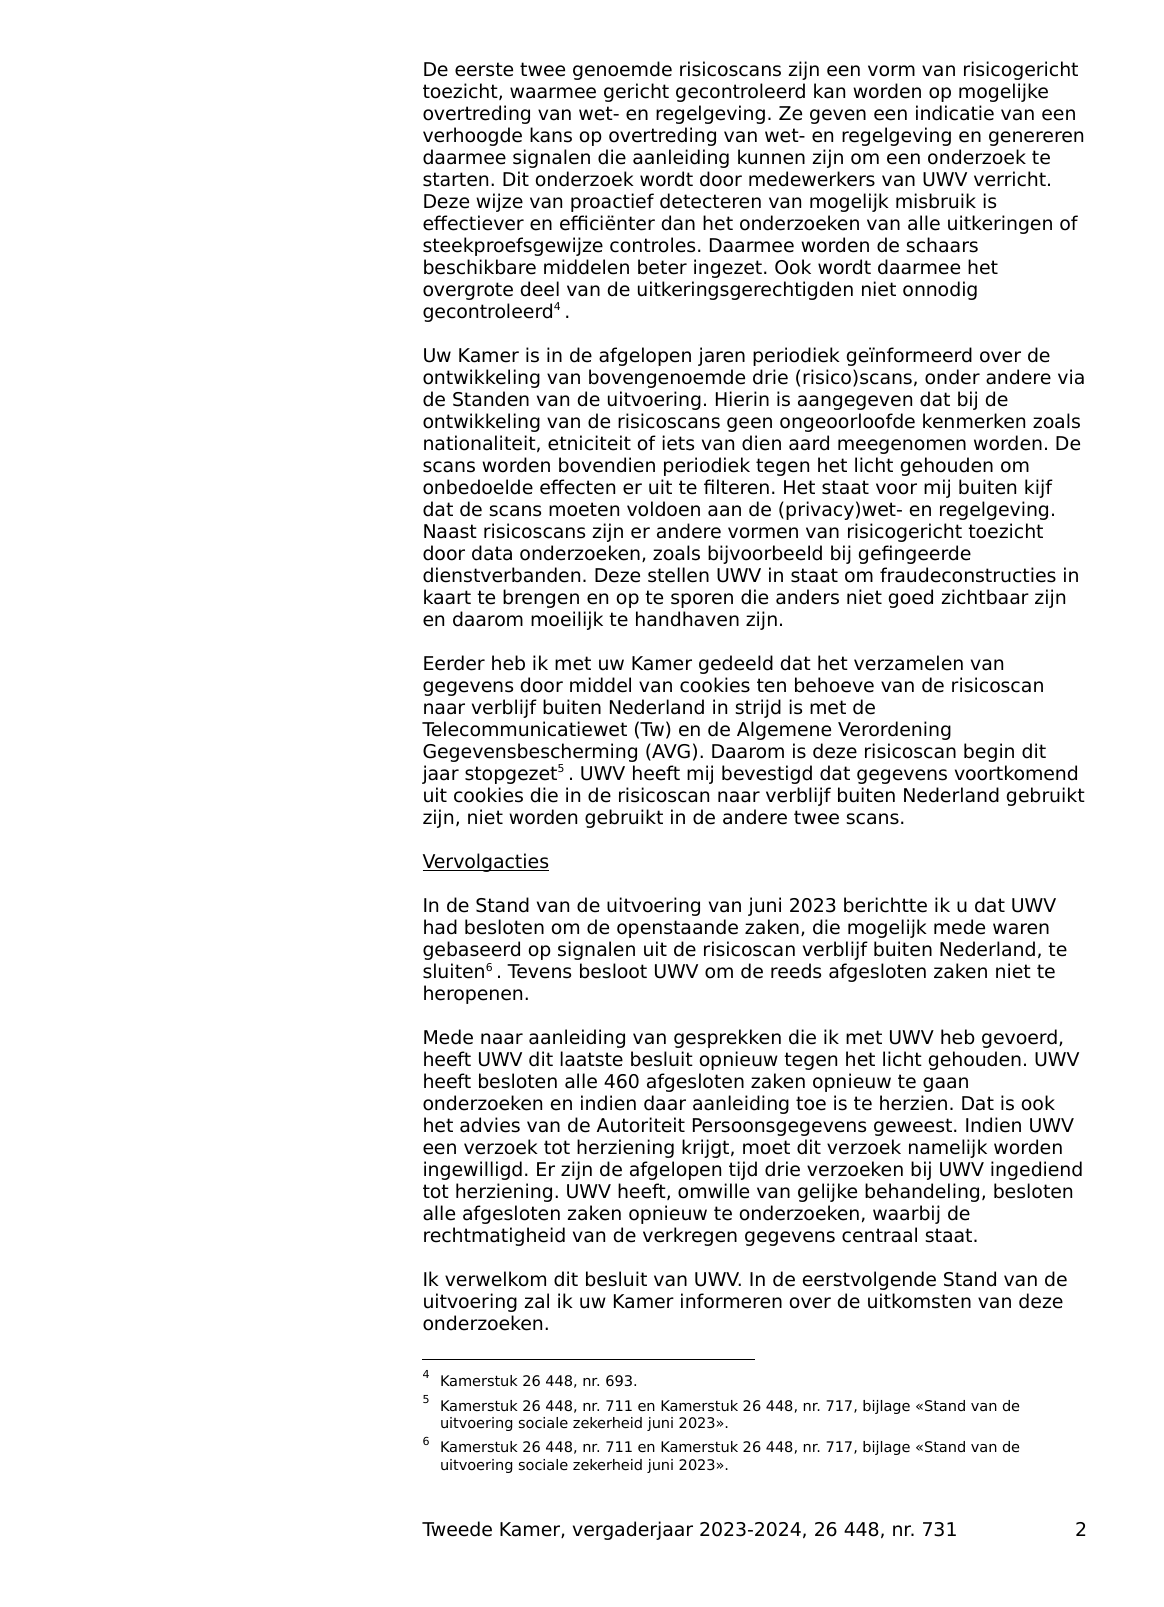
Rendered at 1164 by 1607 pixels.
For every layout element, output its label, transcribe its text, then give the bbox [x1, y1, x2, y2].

text Mede naar aanleiding van gesprekken die ik met UWV heb gevoerd, heeft UWV dit laatste besluit opnieuw tegen het licht gehouden. UWV heeft besloten alle 460 afgesloten zaken opnieuw te gaan onderzoeken en indien daar aanleiding toe is te herzien. Dat is ook het advies van de Autoriteit Persoonsgegevens geweest. Indien UWV een verzoek tot herziening krijgt, moet dit verzoek namelijk worden ingewilligd. Er zijn de afgelopen tijd drie verzoeken bij UWV ingediend tot herziening. UWV heeft, omwille van gelijke behandeling, besloten alle afgesloten zaken opnieuw te onderzoeken, waarbij de rechtmatigheid van de verkregen gegevens centraal staat. [422, 1027, 1087, 1247]
subtitle Vervolgacties [422, 851, 1087, 873]
text De eerste twee genoemde risicoscans zijn een vorm van risicogericht toezicht, waarmee gericht gecontroleerd kan worden op mogelijke overtreding van wet- en regelgeving. Ze geven een indicatie van een verhoogde kans op overtreding van wet- en regelgeving en genereren daarmee signalen die aanleiding kunnen zijn om een onderzoek te starten. Dit onderzoek wordt door medewerkers van UWV verricht. [422, 59, 1087, 191]
text Kamerstuk 26 448, nr. 693. [422, 1368, 1087, 1391]
text Kamerstuk 26 448, nr. 711 en Kamerstuk 26 448, nr. 717, bijlage «Stand van de uitvoering sociale zekerheid juni 2023». [422, 1393, 1087, 1432]
text Uw Kamer is in de afgelopen jaren periodiek geïnformeerd over de ontwikkeling van bovengenoemde drie (risico)scans, onder andere via de Standen van de uitvoering. Hierin is aangegeven dat bij de ontwikkeling van de risicoscans geen ongeoorloofde kenmerken zoals nationaliteit, etniciteit of iets van dien aard meegenomen worden. De scans worden bovendien periodiek tegen het licht gehouden om onbedoelde effecten er uit te filteren. Het staat voor mij buiten kijf dat de scans moeten voldoen aan de (privacy)wet- en regelgeving. Naast risicoscans zijn er andere vormen van risicogericht toezicht door data onderzoeken, zoals bijvoorbeeld bij gefingeerde dienstverbanden. Deze stellen UWV in staat om fraudeconstructies in kaart te brengen en op te sporen die anders niet goed zichtbaar zijn en daarom moeilijk te handhaven zijn. [422, 345, 1087, 631]
text Kamerstuk 26 448, nr. 711 en Kamerstuk 26 448, nr. 717, bijlage «Stand van de uitvoering sociale zekerheid juni 2023». [422, 1435, 1087, 1474]
text In de Stand van de uitvoering van juni 2023 berichtte ik u dat UWV had besloten om de openstaande zaken, die mogelijk mede waren gebaseerd op signalen uit de risicoscan verblijf buiten Nederland, te sluiten. Tevens besloot UWV om de reeds afgesloten zaken niet te heropenen. [422, 895, 1087, 1005]
text Ik verwelkom dit besluit van UWV. In de eerstvolgende Stand van de uitvoering zal ik uw Kamer informeren over de uitkomsten van deze onderzoeken. [422, 1269, 1087, 1335]
text Eerder heb ik met uw Kamer gedeeld dat het verzamelen van gegevens door middel van cookies ten behoeve van de risicoscan naar verblijf buiten Nederland in strijd is met de Telecommunicatiewet (Tw) en de Algemene Verordening Gegevensbescherming (AVG). Daarom is deze risicoscan begin dit jaar stopgezet. UWV heeft mij bevestigd dat gegevens voortkomend uit cookies die in de risicoscan naar verblijf buiten Nederland gebruikt zijn, niet worden gebruikt in de andere twee scans. [422, 653, 1087, 829]
text Deze wijze van proactief detecteren van mogelijk misbruik is effectiever en efficiënter dan het onderzoeken van alle uitkeringen of steekproefsgewijze controles. Daarmee worden de schaars beschikbare middelen beter ingezet. Ook wordt daarmee het overgrote deel van de uitkeringsgerechtigden niet onnodig gecontroleerd. [422, 191, 1087, 323]
